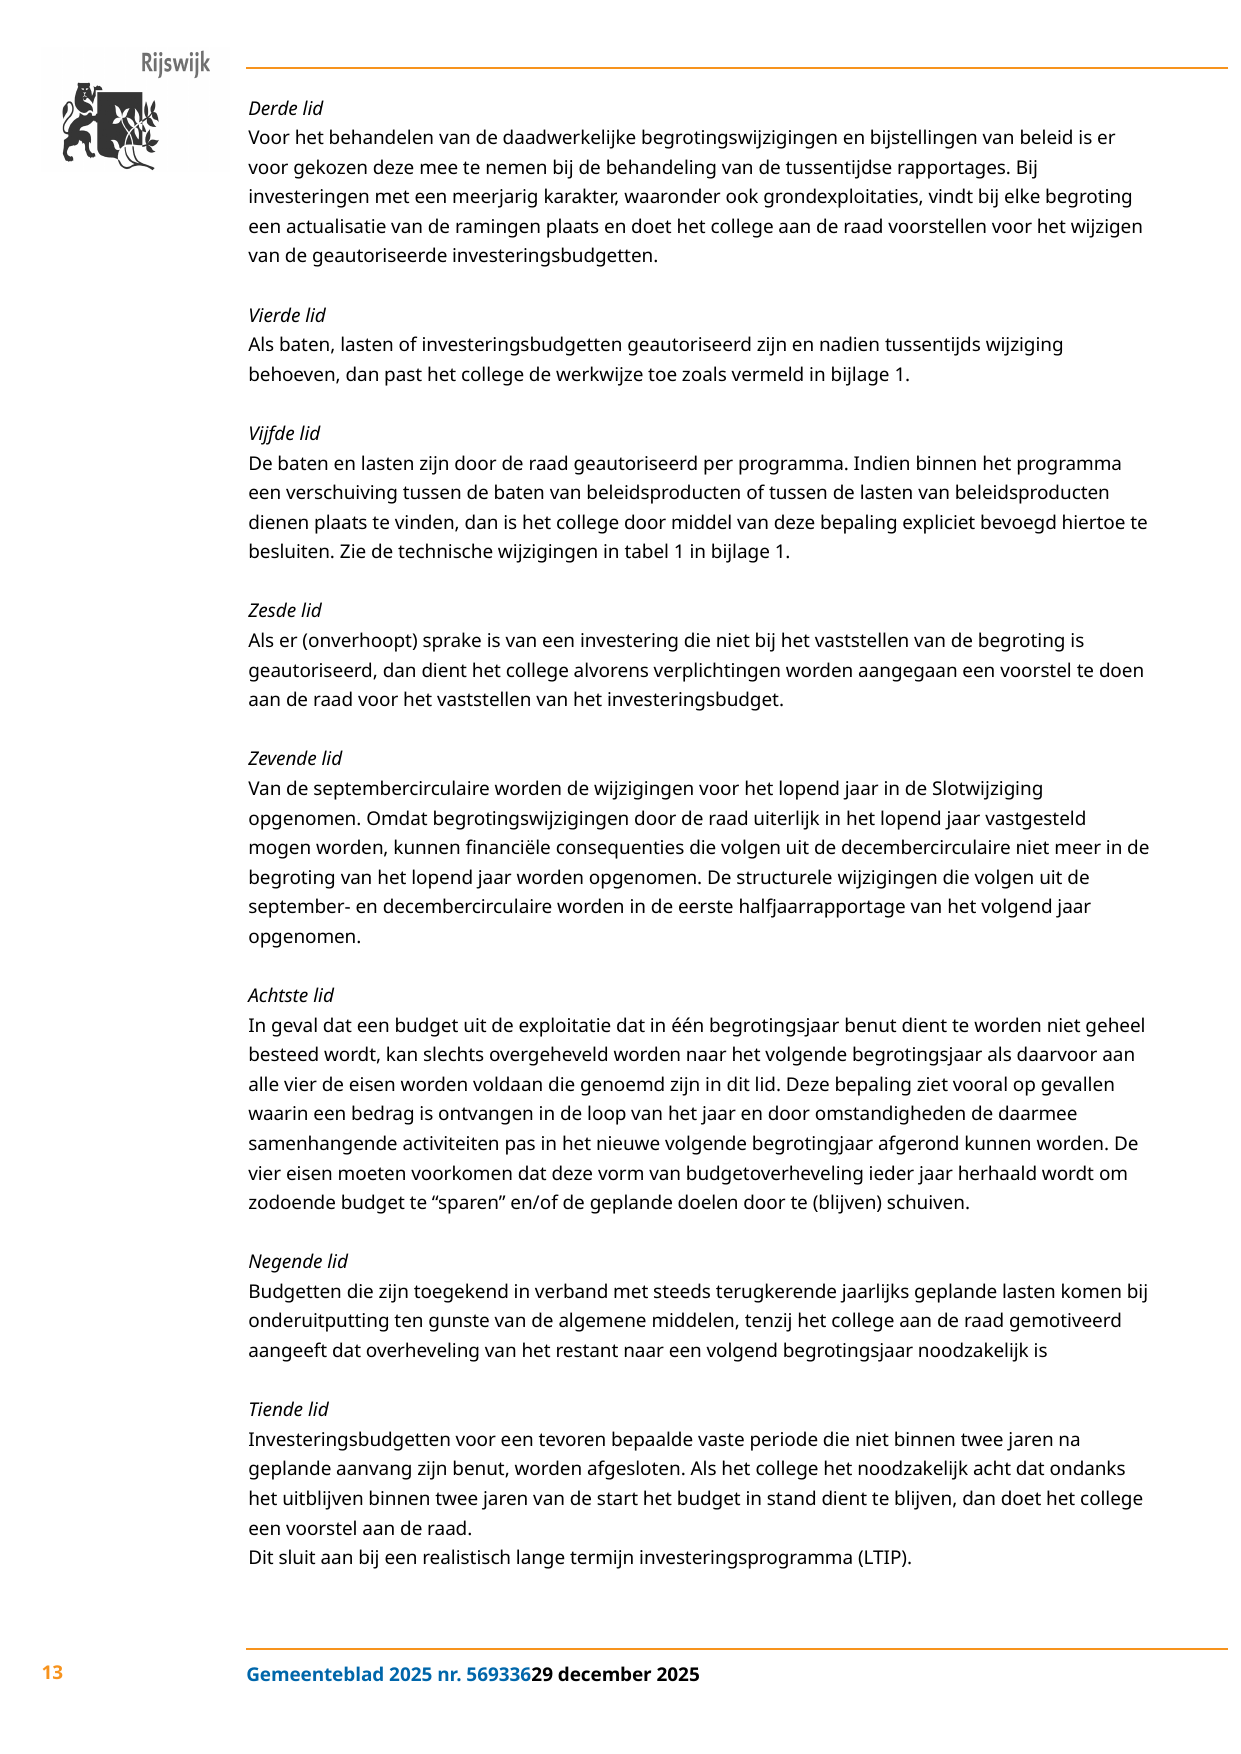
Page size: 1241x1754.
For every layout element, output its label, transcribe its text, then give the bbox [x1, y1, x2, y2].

text Zevende lid [248, 746, 1152, 771]
text Zesde lid [248, 598, 1152, 623]
text Dit sluit aan bij een realistisch lange termijn investeringsprogramma (LTIP). [248, 1544, 1152, 1570]
text Budgetten die zijn toegekend in verband met steeds terugkerende jaarlijks geplande lasten komen bij onderuitputting ten gunste van de algemene middelen, tenzij het college aan de raad gemotiveerd aangeeft dat overheveling van het restant naar een volgend begrotingsjaar noodzakelijk is [248, 1278, 1152, 1363]
text Vierde lid [248, 302, 1152, 328]
picture [41, 47, 231, 172]
text Vijfde lid [248, 420, 1152, 446]
text Voor het behandelen van de daadwerkelijke begrotingswijzigingen en bijstellingen van beleid is er voor gekozen deze mee te nemen bij de behandeling van de tussentijdse rapportages. Bij investeringen met een meerjarig karakter, waaronder ook grondexploitaties, vindt bij elke begroting een actualisatie van de ramingen plaats en doet het college aan de raad voorstellen voor het wijzigen van de geautoriseerde investeringsbudgetten. [248, 124, 1152, 268]
text Achtste lid [248, 982, 1152, 1008]
text Als baten, lasten of investeringsbudgetten geautoriseerd zijn en nadien tussentijds wijziging behoeven, dan past het college de werkwijze toe zoals vermeld in bijlage 1. [248, 331, 1152, 387]
text Van de septembercirculaire worden de wijzigingen voor het lopend jaar in de Slotwijziging opgenomen. Omdat begrotingswijzigingen door de raad uiterlijk in het lopend jaar vastgesteld mogen worden, kunnen financiële consequenties die volgen uit de decembercirculaire niet meer in de begroting van het lopend jaar worden opgenomen. De structurele wijzigingen die volgen uit de september- en decembercirculaire worden in de eerste halfjaarrapportage van het volgend jaar opgenomen. [248, 775, 1152, 949]
text In geval dat een budget uit de exploitatie dat in één begrotingsjaar benut dient te worden niet geheel besteed wordt, kan slechts overgeheveld worden naar het volgende begrotingsjaar als daarvoor aan alle vier de eisen worden voldaan die genoemd zijn in dit lid. Deze bepaling ziet vooral op gevallen waarin een bedrag is ontvangen in de loop van het jaar en door omstandigheden de daarmee samenhangende activiteiten pas in het nieuwe volgende begrotingjaar afgerond kunnen worden. De vier eisen moeten voorkomen dat deze vorm van budgetoverheveling ieder jaar herhaald wordt om zodoende budget te “sparen” en/of de geplande doelen door te (blijven) schuiven. [248, 1012, 1152, 1215]
text Derde lid [248, 95, 1152, 121]
text Investeringsbudgetten voor een tevoren bepaalde vaste periode die niet binnen twee jaren na geplande aanvang zijn benut, worden afgesloten. Als het college het noodzakelijk acht dat ondanks het uitblijven binnen twee jaren van de start het budget in stand dient te blijven, dan doet het college een voorstel aan de raad. [248, 1426, 1152, 1541]
text Negende lid [248, 1248, 1152, 1274]
text Tiende lid [248, 1396, 1152, 1422]
text De baten en lasten zijn door de raad geautoriseerd per programma. Indien binnen het programma een verschuiving tussen de baten van beleidsproducten of tussen de lasten van beleidsproducten dienen plaats te vinden, dan is het college door middel van deze bepaling expliciet bevoegd hiertoe te besluiten. Zie de technische wijzigingen in tabel 1 in bijlage 1. [248, 450, 1152, 564]
text Als er (onverhoopt) sprake is van een investering die niet bij het vaststellen van de begroting is geautoriseerd, dan dient het college alvorens verplichtingen worden aangegaan een voorstel te doen aan de raad voor het vaststellen van het investeringsbudget. [248, 627, 1152, 712]
